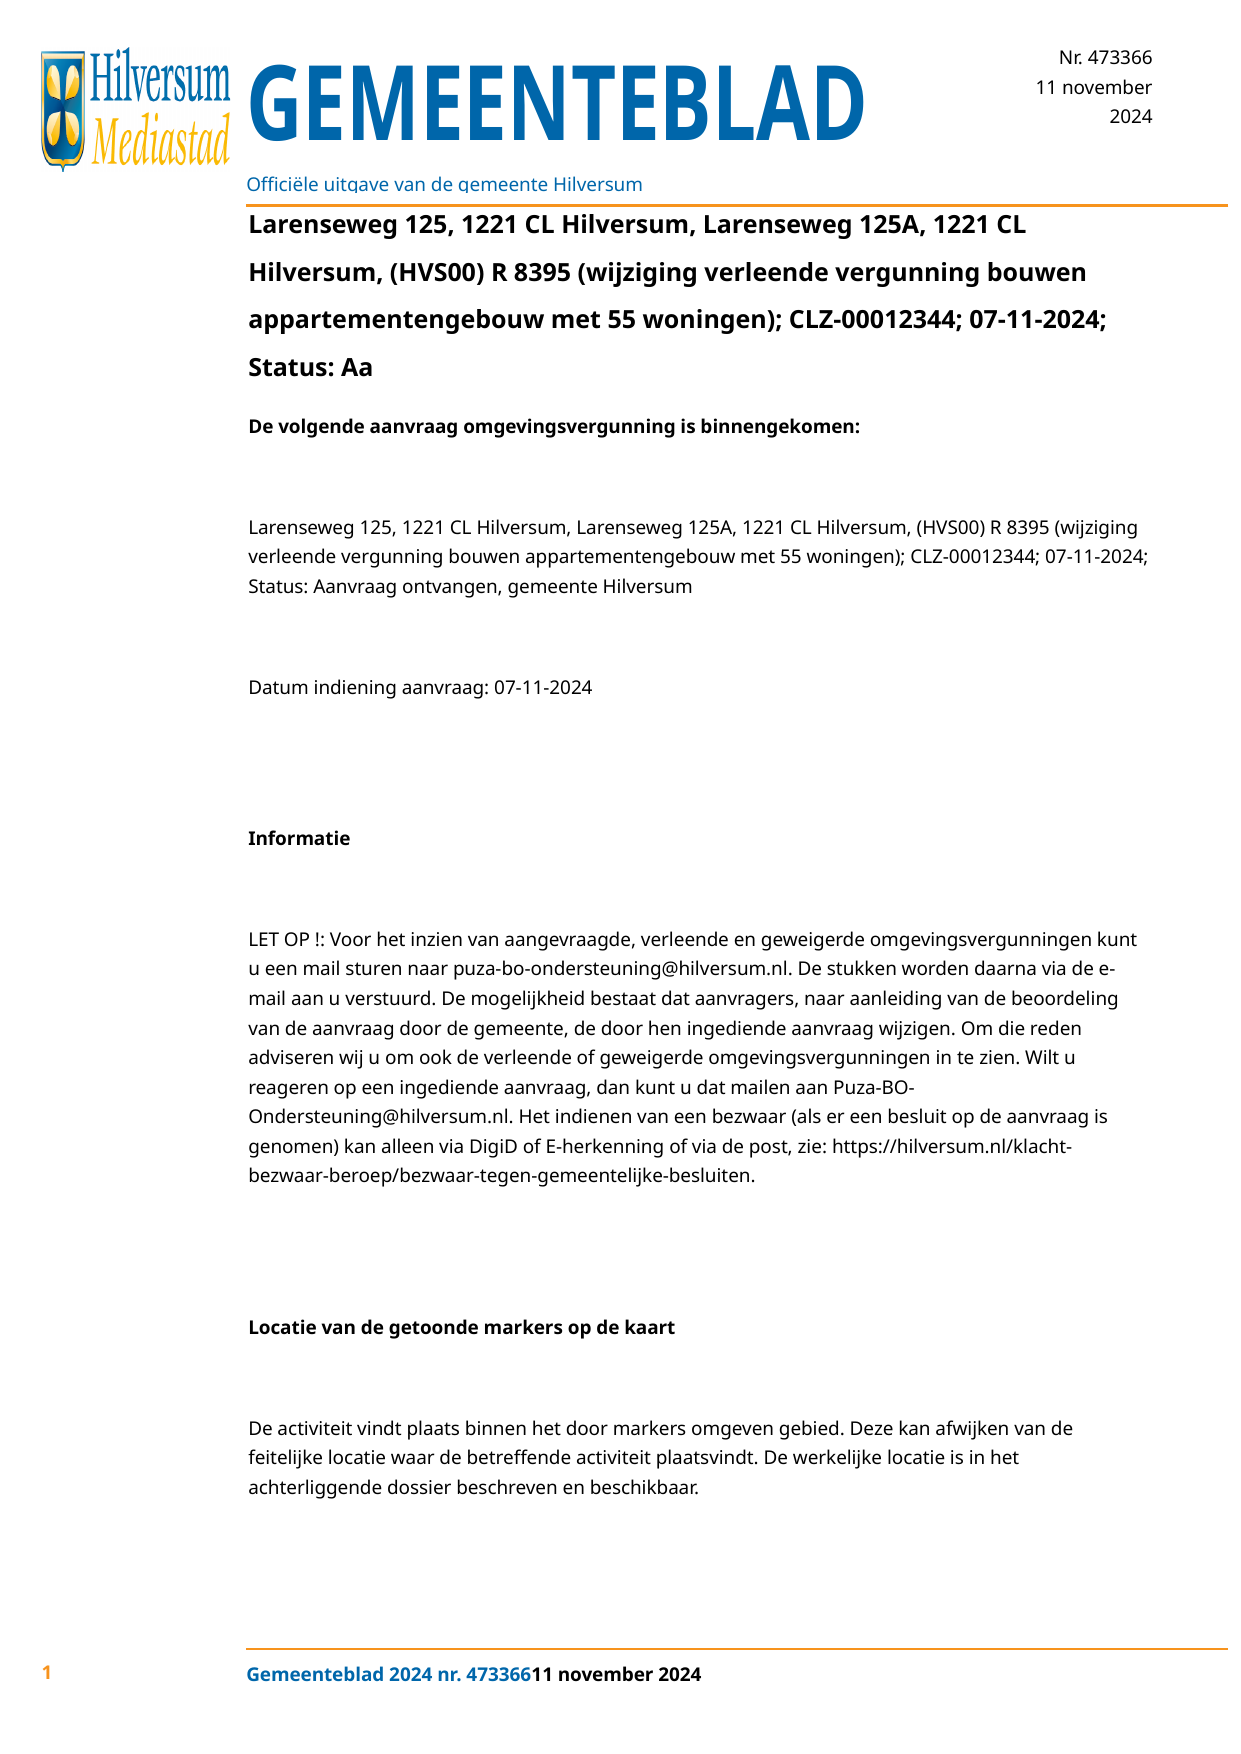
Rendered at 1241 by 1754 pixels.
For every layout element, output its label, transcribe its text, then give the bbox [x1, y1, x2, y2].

text Datum indiening aanvraag: 07-11-2024 [248, 674, 1152, 700]
text Larenseweg 125, 1221 CL Hilversum, Larenseweg 125A, 1221 CL Hilversum, (HVS00) R 8395 (wijziging verleende vergunning bouwen appartementengebouw met 55 woningen); CLZ-00012344; 07-11-2024; Status: Aanvraag ontvangen, gemeente Hilversum [248, 514, 1152, 599]
picture [41, 47, 231, 172]
text De volgende aanvraag omgevingsvergunning is binnengekomen: [248, 413, 1152, 439]
text LET OP !: Voor het inzien van aangevraagde, verleende en geweigerde omgevingsvergunningen kunt u een mail sturen naar puza-bo-ondersteuning@hilversum.nl. De stukken worden daarna via de e-mail aan u verstuurd. De mogelijkheid bestaat dat aanvragers, naar aanleiding van de beoordeling van de aanvraag door de gemeente, de door hen ingediende aanvraag wijzigen. Om die reden adviseren wij u om ook de verleende of geweigerde omgevingsvergunningen in te zien. Wilt u reageren op een ingediende aanvraag, dan kunt u dat mailen aan Puza-BO-Ondersteuning@hilversum.nl. Het indienen van een bezwaar (als er een besluit op de aanvraag is genomen) kan alleen via DigiD of E-herkenning of via de post, zie: https://hilversum.nl/klacht-bezwaar-beroep/bezwaar-tegen-gemeentelijke-besluiten. [248, 926, 1152, 1188]
text De activiteit vindt plaats binnen het door markers omgeven gebied. Deze kan afwijken van de feitelijke locatie waar de betreffende activiteit plaatsvindt. De werkelijke locatie is in het achterliggende dossier beschreven en beschikbaar. [248, 1415, 1152, 1500]
text Informatie [248, 825, 1152, 851]
text Locatie van de getoonde markers op de kaart [248, 1314, 1152, 1340]
text Larenseweg 125, 1221 CL Hilversum, Larenseweg 125A, 1221 CL Hilversum, (HVS00) R 8395 (wijziging verleende vergunning bouwen appartementengebouw met 55 woningen); CLZ-00012344; 07-11-2024; Status: Aa [248, 207, 1152, 384]
